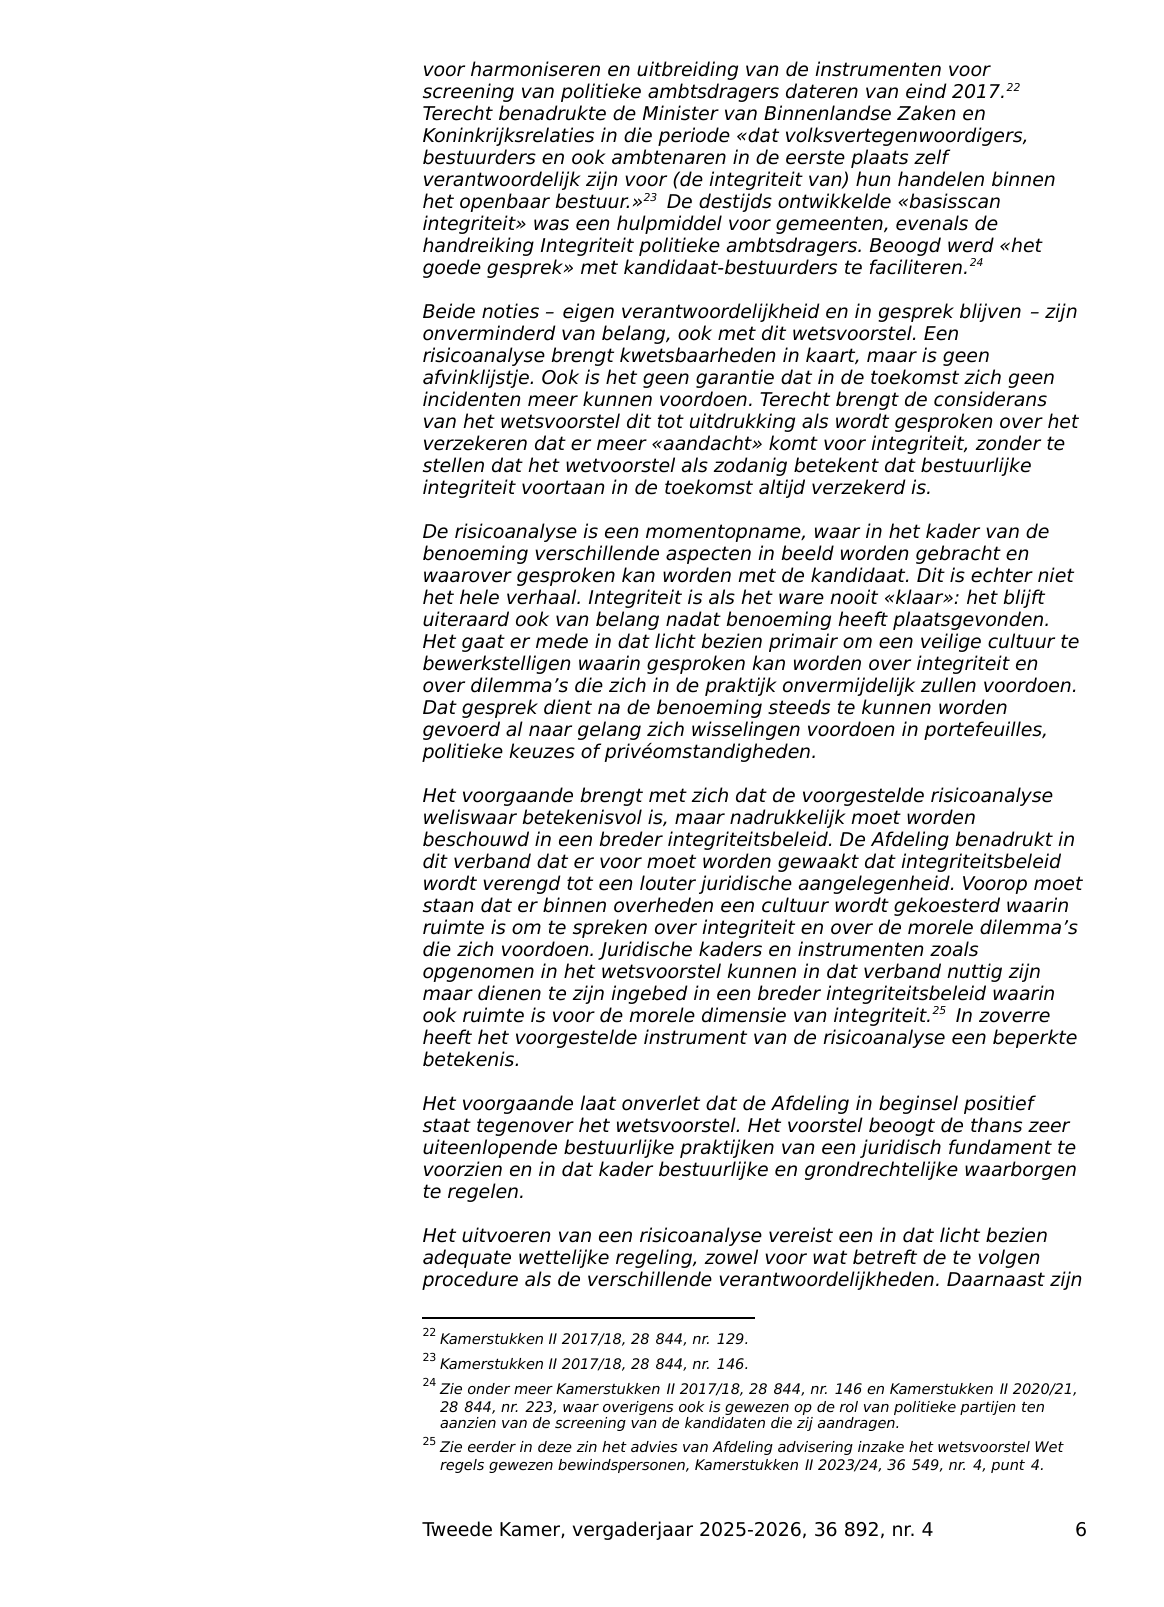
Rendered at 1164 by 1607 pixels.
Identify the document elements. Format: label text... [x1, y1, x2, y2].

text Het voorgaande laat onverlet dat de Afdeling in beginsel positief staat tegenover het wetsvoorstel. Het voorstel beoogt de thans zeer uiteenlopende bestuurlijke praktijken van een juridisch fundament te voorzien en in dat kader bestuurlijke en grondrechtelijke waarborgen te regelen. [422, 1093, 1087, 1203]
text Het voorgaande brengt met zich dat de voorgestelde risicoanalyse weliswaar betekenisvol is, maar nadrukkelijk moet worden beschouwd in een breder integriteitsbeleid. De Afdeling benadrukt in dit verband dat er voor moet worden gewaakt dat integriteitsbeleid wordt verengd tot een louter juridische aangelegenheid. Voorop moet staan dat er binnen overheden een cultuur wordt gekoesterd waarin ruimte is om te spreken over integriteit en over de morele dilemma’s die zich voordoen. Juridische kaders en instrumenten zoals opgenomen in het wetsvoorstel kunnen in dat verband nuttig zijn maar dienen te zijn ingebed in een breder integriteitsbeleid waarin ook ruimte is voor de morele dimensie van integriteit. In zoverre heeft het voorgestelde instrument van de risicoanalyse een beperkte betekenis. [422, 785, 1087, 1071]
text De risicoanalyse is een momentopname, waar in het kader van de benoeming verschillende aspecten in beeld worden gebracht en waarover gesproken kan worden met de kandidaat. Dit is echter niet het hele verhaal. Integriteit is als het ware nooit «klaar»: het blijft uiteraard ook van belang nadat benoeming heeft plaatsgevonden. Het gaat er mede in dat licht bezien primair om een veilige cultuur te bewerkstelligen waarin gesproken kan worden over integriteit en over dilemma’s die zich in de praktijk onvermijdelijk zullen voordoen. Dat gesprek dient na de benoeming steeds te kunnen worden gevoerd al naar gelang zich wisselingen voordoen in portefeuilles, politieke keuzes of privéomstandigheden. [422, 521, 1087, 763]
text Kamerstukken II 2017/18, 28 844, nr. 129. [422, 1327, 1087, 1349]
text Beide noties – eigen verantwoordelijkheid en in gesprek blijven – zijn onverminderd van belang, ook met dit wetsvoorstel. Een risicoanalyse brengt kwetsbaarheden in kaart, maar is geen afvinklijstje. Ook is het geen garantie dat in de toekomst zich geen incidenten meer kunnen voordoen. Terecht brengt de considerans van het wetsvoorstel dit tot uitdrukking als wordt gesproken over het verzekeren dat er meer «aandacht» komt voor integriteit, zonder te stellen dat het wetvoorstel als zodanig betekent dat bestuurlijke integriteit voortaan in de toekomst altijd verzekerd is. [422, 301, 1087, 499]
text Zie onder meer Kamerstukken II 2017/18, 28 844, nr. 146 en Kamerstukken II 2020/21, 28 844, nr. 223, waar overigens ook is gewezen op de rol van politieke partijen ten aanzien van de screening van de kandidaten die zij aandragen. [422, 1377, 1087, 1432]
text voor harmoniseren en uitbreiding van de instrumenten voor screening van politieke ambtsdragers dateren van eind 2017. Terecht benadrukte de Minister van Binnenlandse Zaken en Koninkrijksrelaties in die periode «dat volksvertegenwoordigers, bestuurders en ook ambtenaren in de eerste plaats zelf verantwoordelijk zijn voor (de integriteit van) hun handelen binnen het openbaar bestuur.» De destijds ontwikkelde «basisscan integriteit» was een hulpmiddel voor gemeenten, evenals de handreiking Integriteit politieke ambtsdragers. Beoogd werd «het goede gesprek» met kandidaat-bestuurders te faciliteren. [422, 59, 1087, 279]
text Zie eerder in deze zin het advies van Afdeling advisering inzake het wetsvoorstel Wet regels gewezen bewindspersonen, Kamerstukken II 2023/24, 36 549, nr. 4, punt 4. [422, 1435, 1087, 1474]
text Het uitvoeren van een risicoanalyse vereist een in dat licht bezien adequate wettelijke regeling, zowel voor wat betreft de te volgen procedure als de verschillende verantwoordelijkheden. Daarnaast zijn [422, 1225, 1087, 1291]
text Kamerstukken II 2017/18, 28 844, nr. 146. [422, 1352, 1087, 1374]
